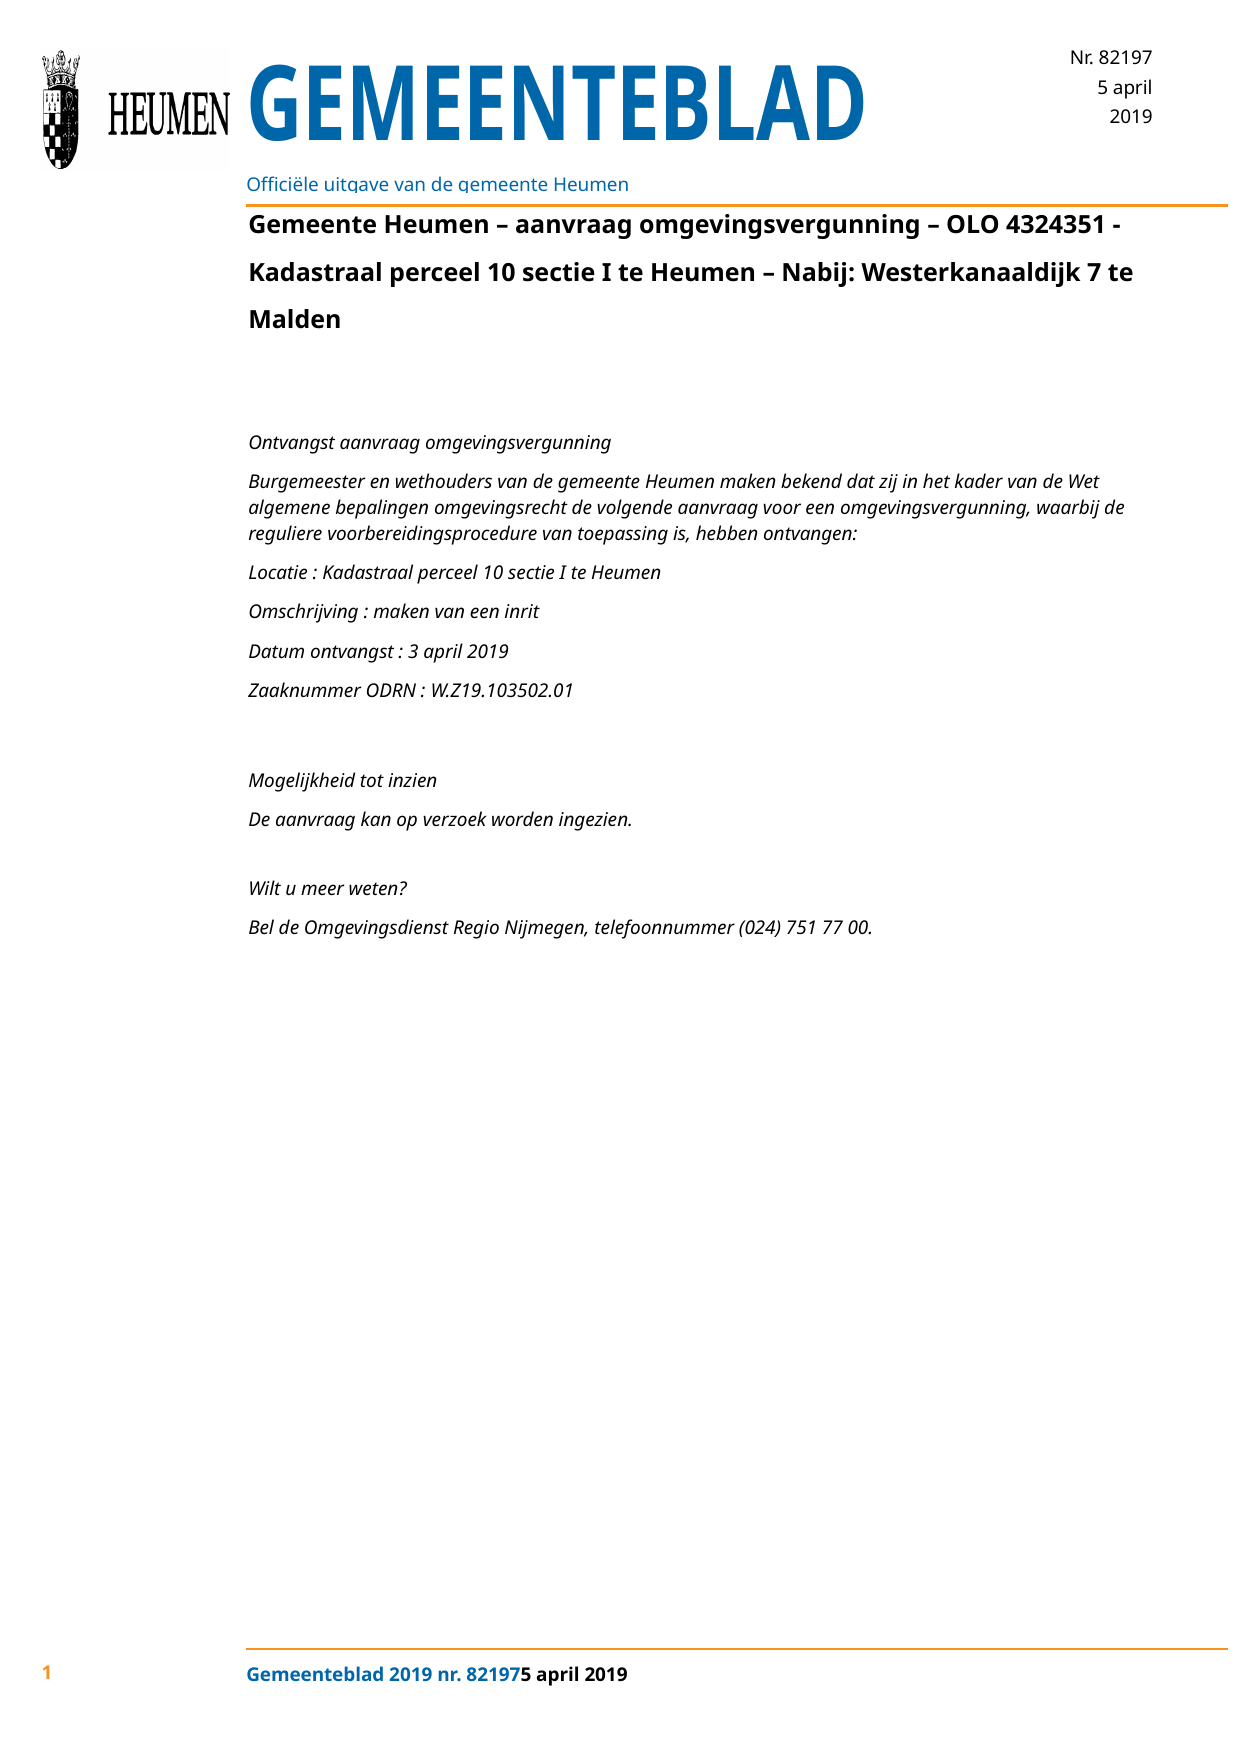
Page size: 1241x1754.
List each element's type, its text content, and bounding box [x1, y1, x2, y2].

text De aanvraag kan op verzoek worden ingezien. [248, 806, 1152, 832]
text Gemeente Heumen – aanvraag omgevingsvergunning – OLO 4324351 - Kadastraal perceel 10 sectie I te Heumen – Nabij: Westerkanaaldijk 7 te Malden [248, 207, 1152, 336]
text Datum ontvangst : 3 april 2019 [248, 638, 1152, 664]
text Locatie : Kadastraal perceel 10 sectie I te Heumen [248, 559, 1152, 585]
text Wilt u meer weten? [248, 875, 1152, 901]
text Bel de Omgevingsdienst Regio Nijmegen, telefoonnummer (024) 751 77 00. [248, 914, 1152, 940]
text Mogelijkheid tot inzien [248, 767, 1152, 793]
text Omschrijving : maken van een inrit [248, 599, 1152, 624]
text Ontvangst aanvraag omgevingsvergunning [248, 429, 1152, 455]
text Burgemeester en wethouders van de gemeente Heumen maken bekend dat zij in het kader van de Wet algemene bepalingen omgevingsrecht de volgende aanvraag voor een omgevingsvergunning, waarbij de reguliere voorbereidingsprocedure van toepassing is, hebben ontvangen: [248, 469, 1152, 546]
text Zaaknummer ODRN : W.Z19.103502.01 [248, 677, 1152, 703]
picture [41, 47, 231, 172]
